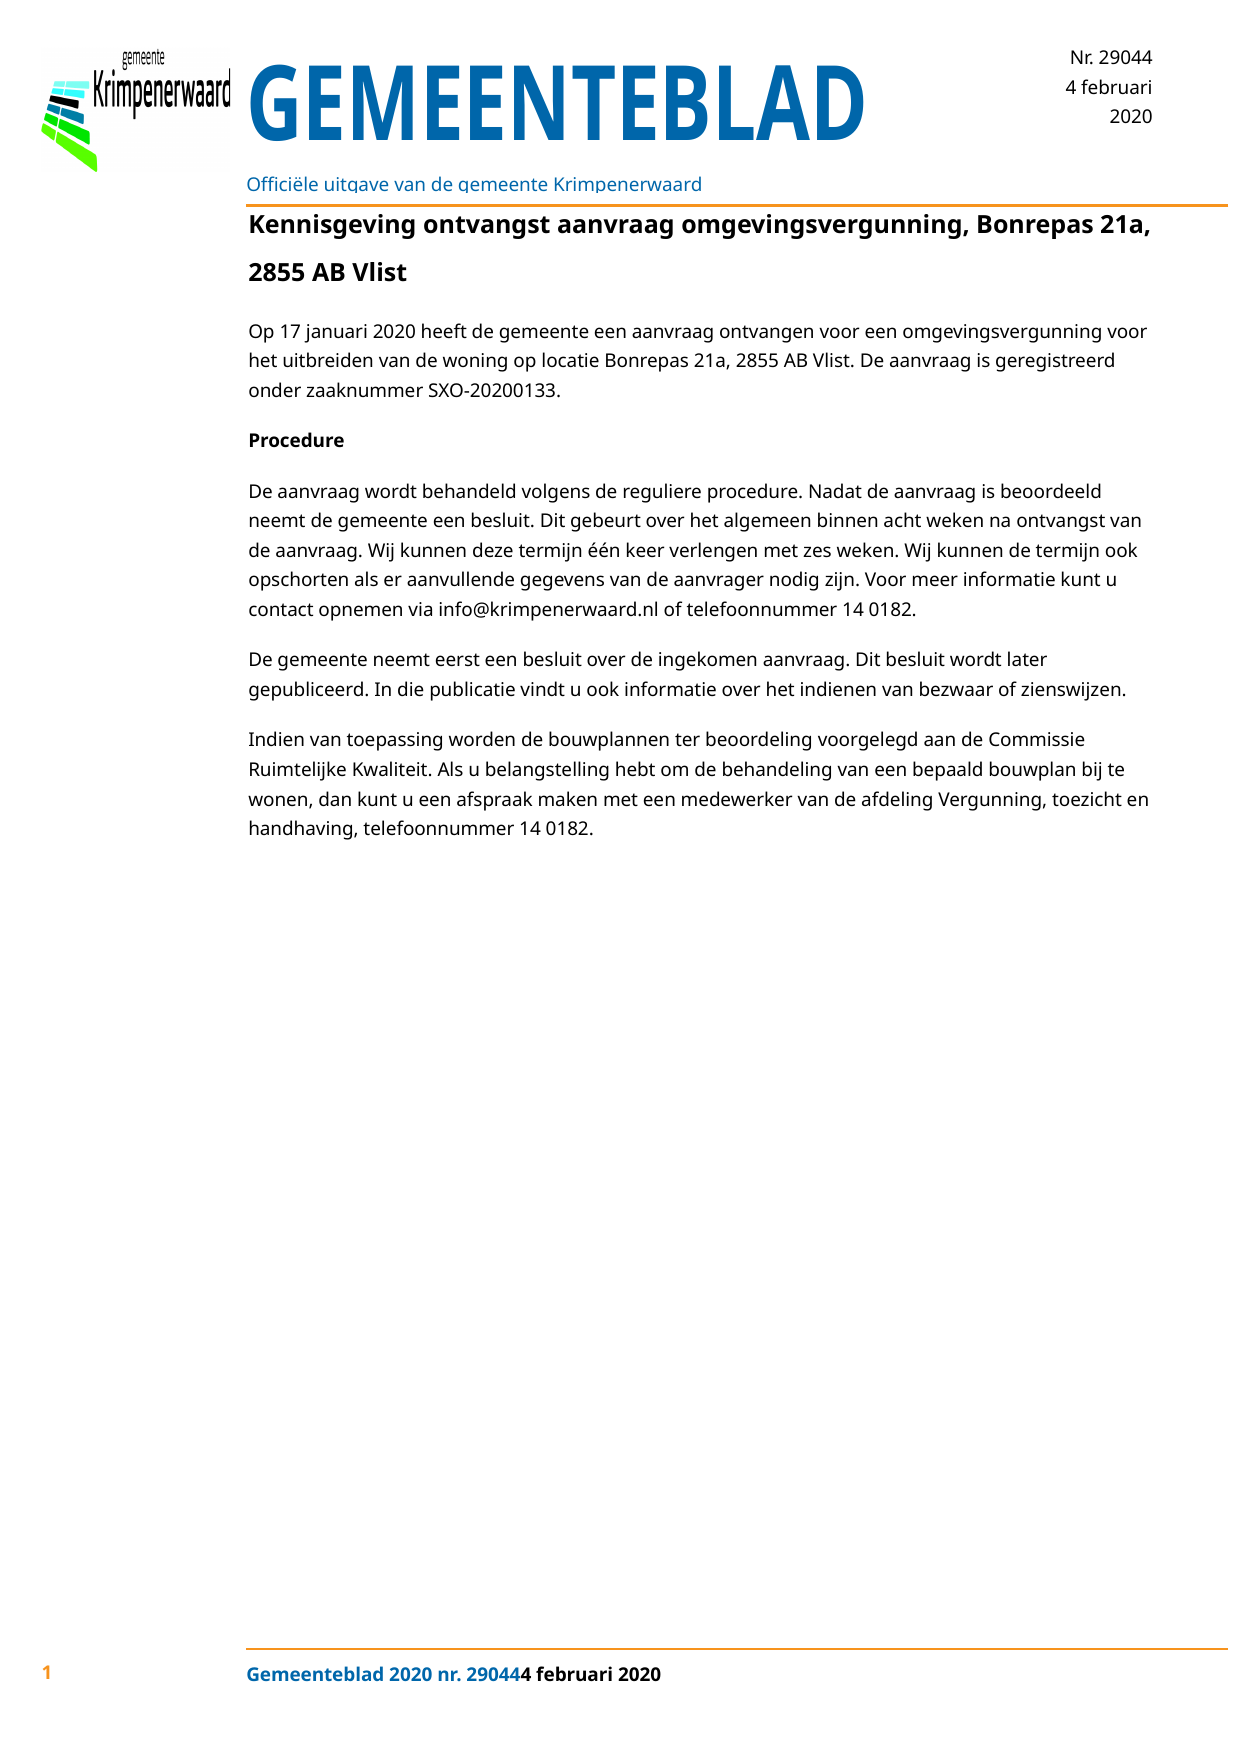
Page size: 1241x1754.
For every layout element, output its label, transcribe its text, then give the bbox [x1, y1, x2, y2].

text Indien van toepassing worden de bouwplannen ter beoordeling voorgelegd aan de Commissie Ruimtelijke Kwaliteit. Als u belangstelling hebt om de behandeling van een bepaald bouwplan bij te wonen, dan kunt u een afspraak maken met een medewerker van de afdeling Vergunning, toezicht en handhaving, telefoonnummer 14 0182. [248, 727, 1152, 841]
text De gemeente neemt eerst een besluit over de ingekomen aanvraag. Dit besluit wordt later gepubliceerd. In die publicatie vindt u ook informatie over het indienen van bezwaar of zienswijzen. [248, 647, 1152, 702]
text Kennisgeving ontvangst aanvraag omgevingsvergunning, Bonrepas 21a, 2855 AB Vlist [248, 207, 1152, 288]
text Op 17 januari 2020 heeft de gemeente een aanvraag ontvangen voor een omgevingsvergunning voor het uitbreiden van de woning op locatie Bonrepas 21a, 2855 AB Vlist. De aanvraag is geregistreerd onder zaaknummer SXO-20200133. [248, 318, 1152, 403]
text De aanvraag wordt behandeld volgens de reguliere procedure. Nadat de aanvraag is beoordeeld neemt de gemeente een besluit. Dit gebeurt over het algemeen binnen acht weken na ontvangst van de aanvraag. Wij kunnen deze termijn één keer verlengen met zes weken. Wij kunnen de termijn ook opschorten als er aanvullende gegevens van de aanvrager nodig zijn. Voor meer informatie kunt u contact opnemen via info@krimpenerwaard.nl of telefoonnummer 14 0182. [248, 478, 1152, 622]
picture [41, 47, 231, 172]
text Procedure [248, 427, 1152, 453]
